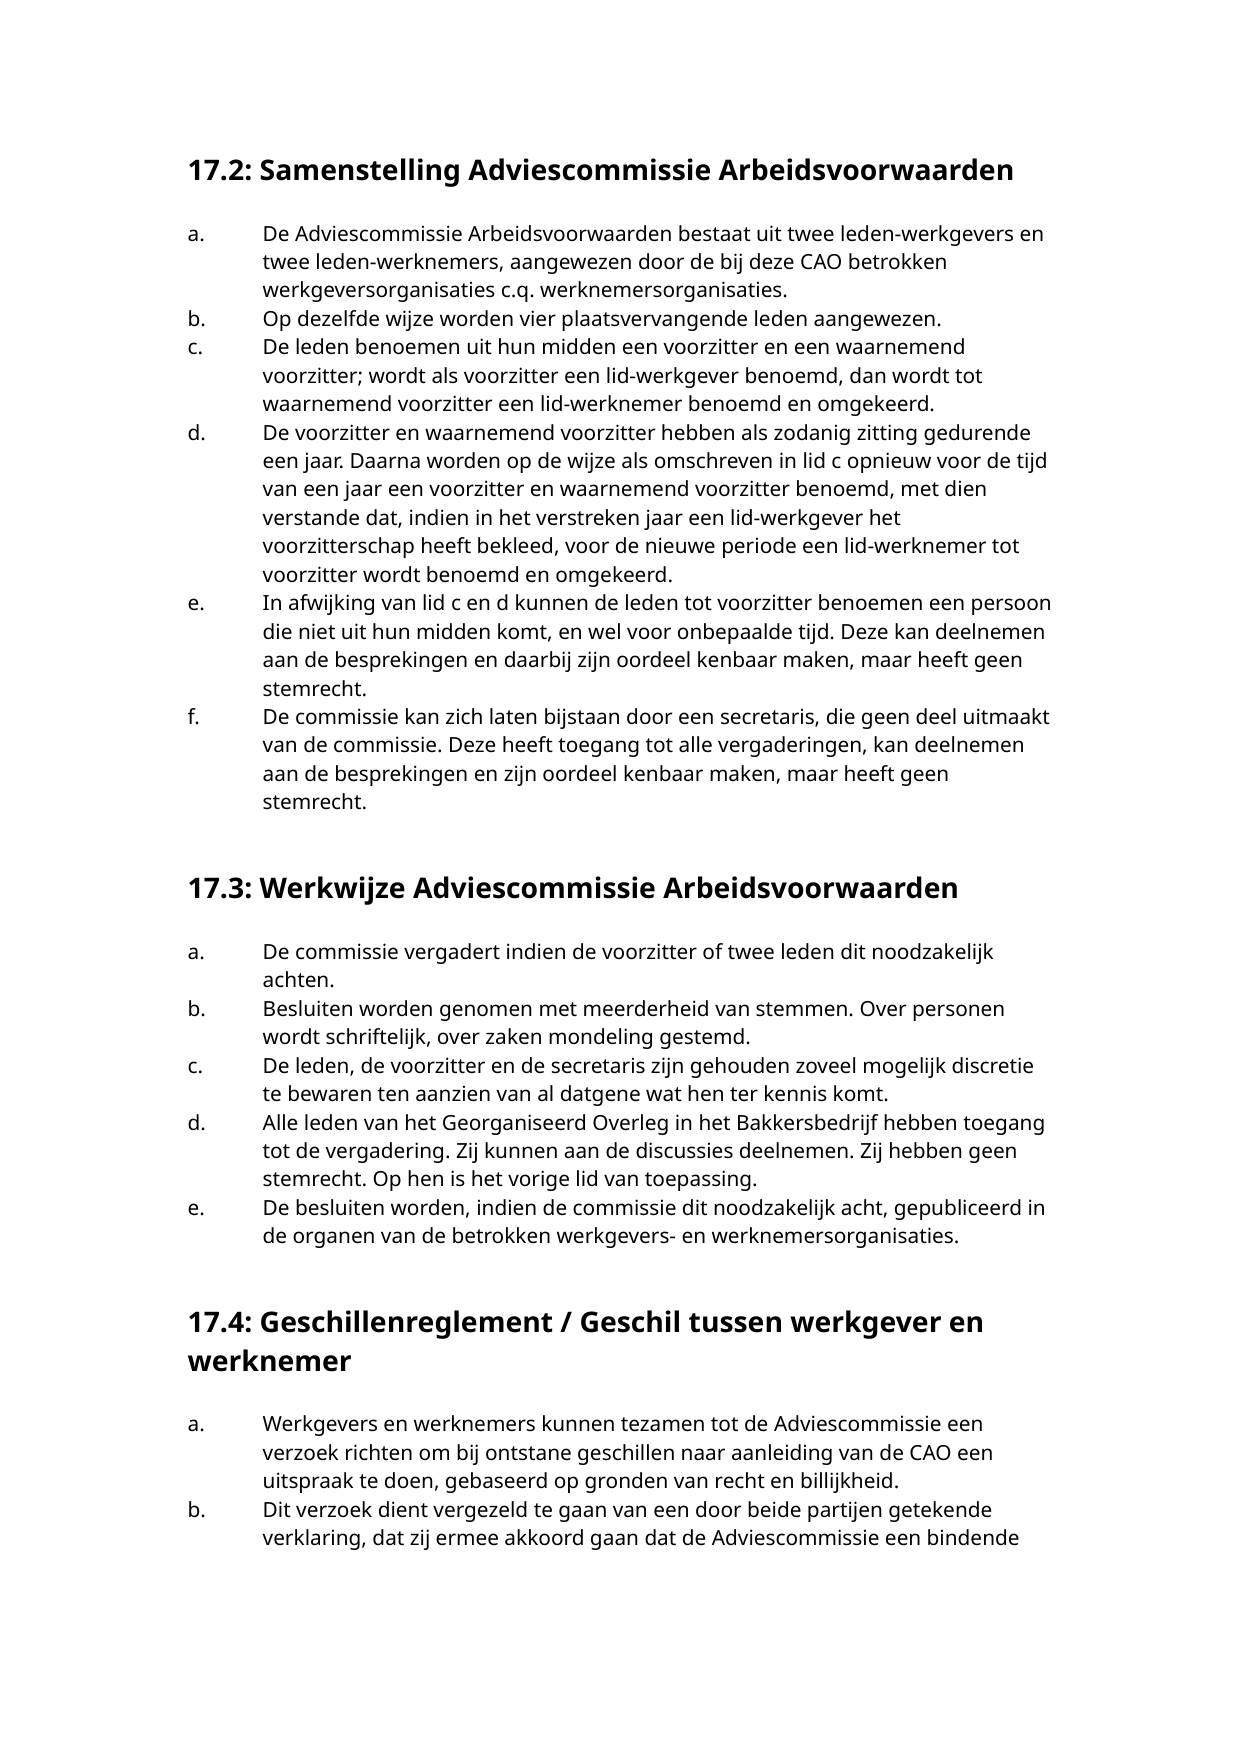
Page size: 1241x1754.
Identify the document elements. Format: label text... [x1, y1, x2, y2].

list Alle leden van het Georganiseerd Overleg in het Bakkersbedrijf hebben toegang tot de vergadering. Zij kunnen aan de discussies deelnemen. Zij hebben geen stemrecht. Op hen is het vorige lid van toepassing. [187, 1108, 1053, 1193]
list De besluiten worden, indien de commissie dit noodzakelijk acht, gepubliceerd in de organen van de betrokken werkgevers- en werknemersorganisaties. [187, 1193, 1053, 1250]
subtitle 17.4: Geschillenreglement / Geschil tussen werkgever en werknemer [187, 1302, 1053, 1379]
list De leden, de voorzitter en de secretaris zijn gehouden zoveel mogelijk discretie te bewaren ten aanzien van al datgene wat hen ter kennis komt. [187, 1051, 1053, 1108]
list Dit verzoek dient vergezeld te gaan van een door beide partijen getekende verklaring, dat zij ermee akkoord gaan dat de Adviescommissie een bindende [187, 1495, 1053, 1552]
subtitle 17.2: Samenstelling Adviescommissie Arbeidsvoorwaarden [187, 150, 1053, 189]
subtitle 17.3: Werkwijze Adviescommissie Arbeidsvoorwaarden [187, 868, 1053, 907]
list Besluiten worden genomen met meerderheid van stemmen. Over personen wordt schriftelijk, over zaken mondeling gestemd. [187, 994, 1053, 1051]
list Werkgevers en werknemers kunnen tezamen tot de Adviescommissie een verzoek richten om bij ontstane geschillen naar aanleiding van de CAO een uitspraak te doen, gebaseerd op gronden van recht en billijkheid. [187, 1409, 1053, 1495]
list De commissie kan zich laten bijstaan door een secretaris, die geen deel uitmaakt van de commissie. Deze heeft toegang tot alle vergaderingen, kan deelnemen aan de besprekingen en zijn oordeel kenbaar maken, maar heeft geen stemrecht. [187, 702, 1053, 816]
list De Adviescommissie Arbeidsvoorwaarden bestaat uit twee leden-werkgevers en twee leden-werknemers, aangewezen door de bij deze CAO betrokken werkgeversorganisaties c.q. werknemersorganisaties. [187, 219, 1053, 304]
list De voorzitter en waarnemend voorzitter hebben als zodanig zitting gedurende een jaar. Daarna worden op de wijze als omschreven in lid c opnieuw voor de tijd van een jaar een voorzitter en waarnemend voorzitter benoemd, met dien verstande dat, indien in het verstreken jaar een lid-werkgever het voorzitterschap heeft bekleed, voor de nieuwe periode een lid-werknemer tot voorzitter wordt benoemd en omgekeerd. [187, 418, 1053, 588]
list De leden benoemen uit hun midden een voorzitter en een waarnemend voorzitter; wordt als voorzitter een lid-werkgever benoemd, dan wordt tot waarnemend voorzitter een lid-werknemer benoemd en omgekeerd. [187, 332, 1053, 418]
list Op dezelfde wijze worden vier plaatsvervangende leden aangewezen. [187, 304, 1053, 332]
list De commissie vergadert indien de voorzitter of twee leden dit noodzakelijk achten. [187, 937, 1053, 994]
list In afwijking van lid c en d kunnen de leden tot voorzitter benoemen een persoon die niet uit hun midden komt, en wel voor onbepaalde tijd. Deze kan deelnemen aan de besprekingen en daarbij zijn oordeel kenbaar maken, maar heeft geen stemrecht. [187, 588, 1053, 702]
